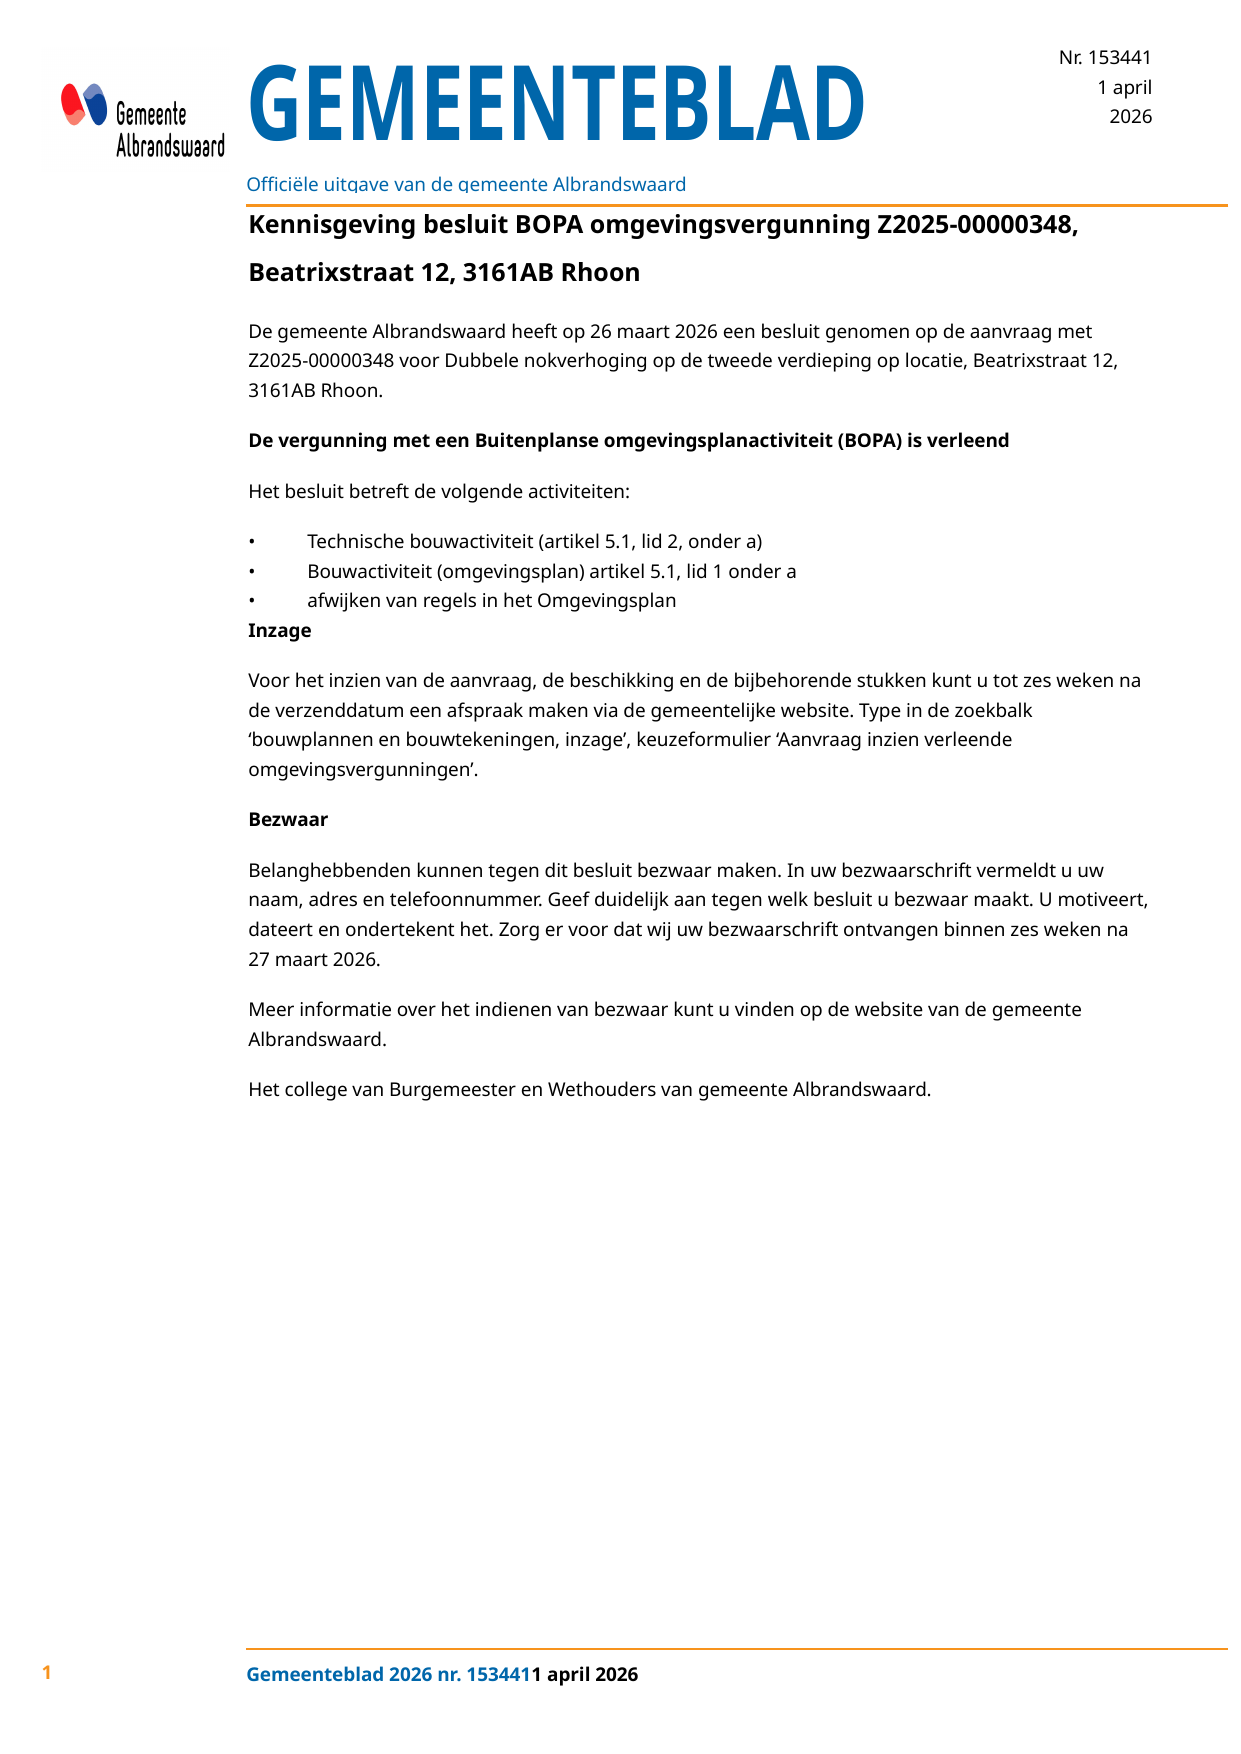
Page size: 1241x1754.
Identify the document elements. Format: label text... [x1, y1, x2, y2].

text De vergunning met een Buitenplanse omgevingsplanactiviteit (BOPA) is verleend [248, 427, 1152, 453]
text Het college van Burgemeester en Wethouders van gemeente Albrandswaard. [248, 1076, 1152, 1102]
text Inzage [248, 617, 1152, 643]
text Bezwaar [248, 807, 1152, 832]
list Bouwactiviteit (omgevingsplan) artikel 5.1, lid 1 onder a [248, 558, 1152, 584]
text De gemeente Albrandswaard heeft op 26 maart 2026 een besluit genomen op de aanvraag met Z2025-00000348 voor Dubbele nokverhoging op de tweede verdieping op locatie, Beatrixstraat 12, 3161AB Rhoon. [248, 318, 1152, 403]
text Het besluit betreft de volgende activiteiten: [248, 478, 1152, 504]
picture [41, 47, 231, 172]
text Voor het inzien van de aanvraag, de beschikking en de bijbehorende stukken kunt u tot zes weken na de verzenddatum een afspraak maken via de gemeentelijke website. Type in de zoekbalk ‘bouwplannen en bouwtekeningen, inzage’, keuzeformulier ‘Aanvraag inzien verleende omgevingsvergunningen’. [248, 667, 1152, 782]
text Meer informatie over het indienen van bezwaar kunt u vinden op de website van de gemeente Albrandswaard. [248, 996, 1152, 1052]
list afwijken van regels in het Omgevingsplan [248, 587, 1152, 613]
text Belanghebbenden kunnen tegen dit besluit bezwaar maken. In uw bezwaarschrift vermeldt u uw naam, adres en telefoonnummer. Geef duidelijk aan tegen welk besluit u bezwaar maakt. U motiveert, dateert en ondertekent het. Zorg er voor dat wij uw bezwaarschrift ontvangen binnen zes weken na 27 maart 2026. [248, 857, 1152, 972]
list Technische bouwactiviteit (artikel 5.1, lid 2, onder a) [248, 528, 1152, 554]
text Kennisgeving besluit BOPA omgevingsvergunning Z2025-00000348, Beatrixstraat 12, 3161AB Rhoon [248, 207, 1152, 288]
